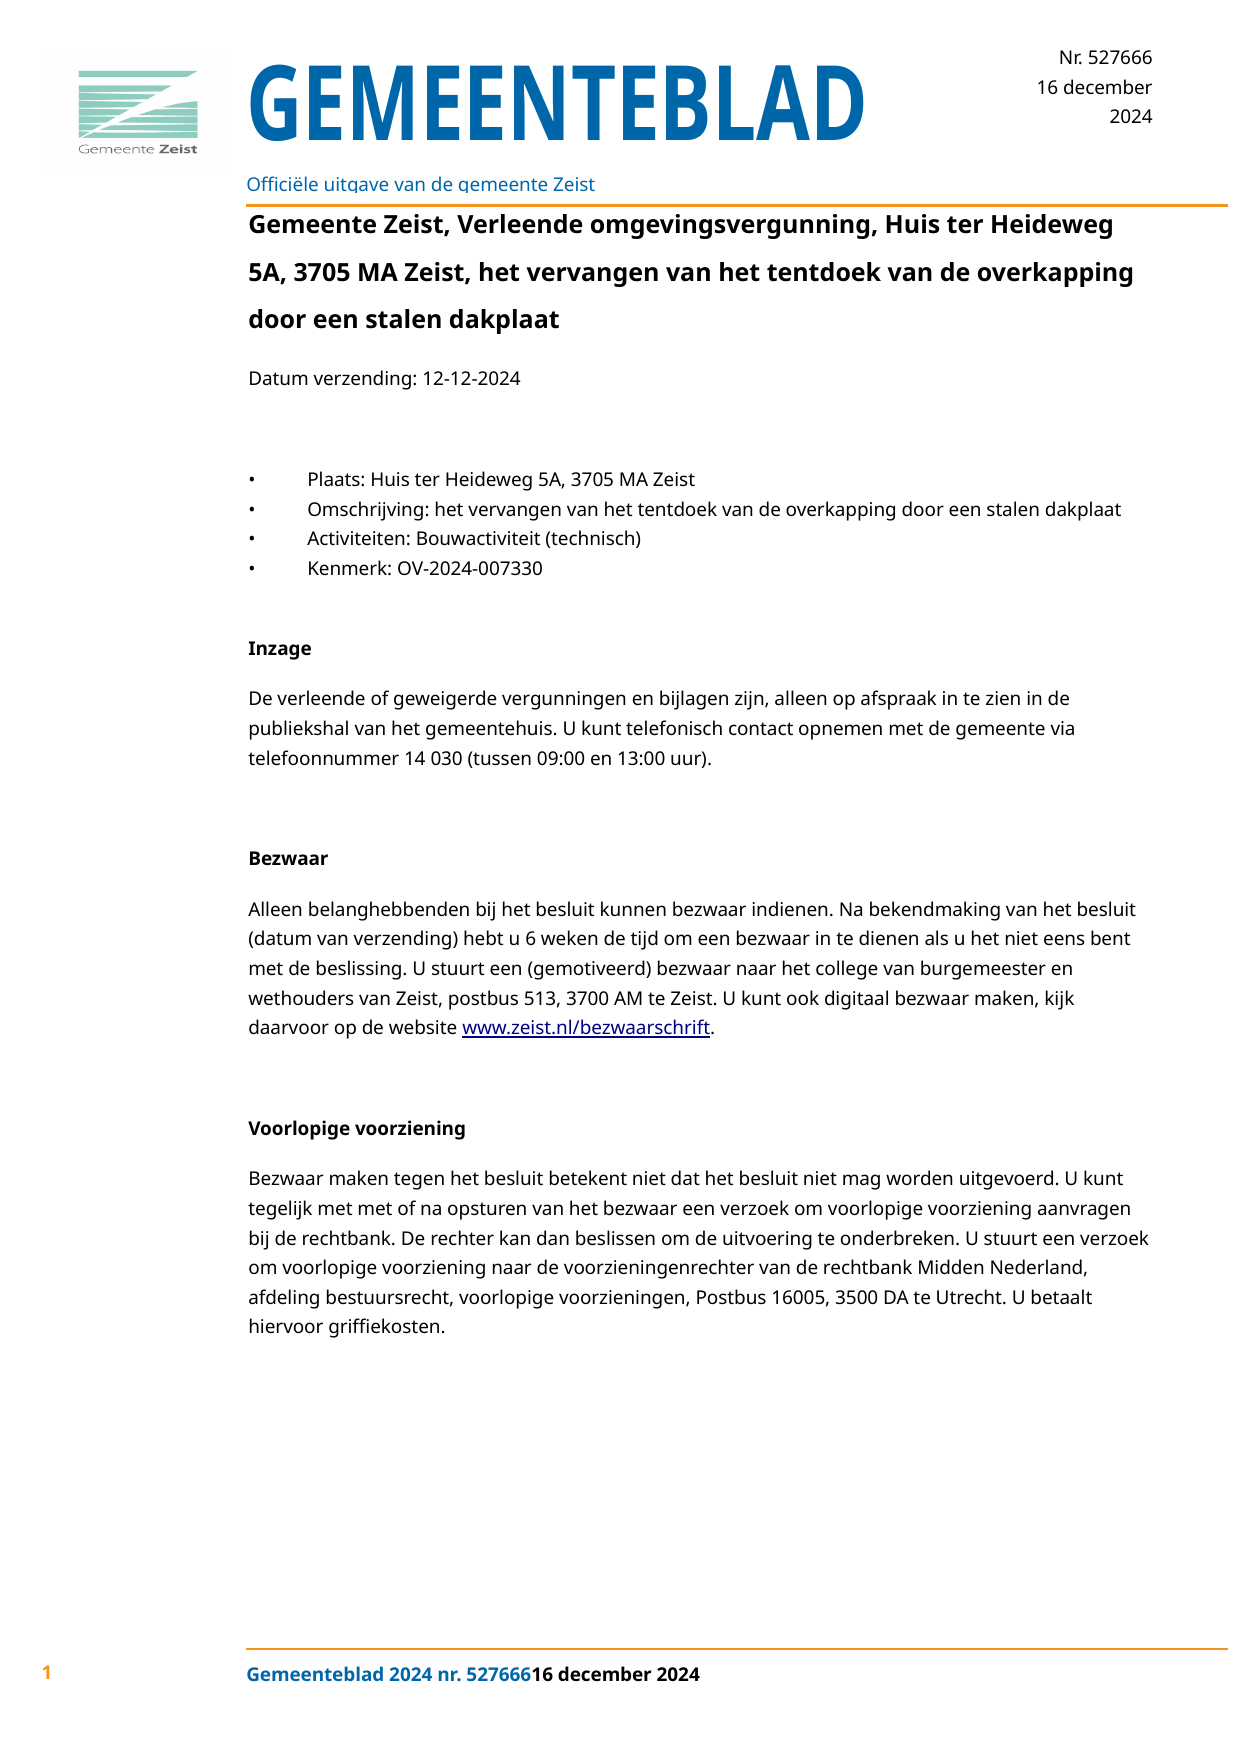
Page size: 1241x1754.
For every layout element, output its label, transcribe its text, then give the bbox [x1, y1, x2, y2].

text Bezwaar maken tegen het besluit betekent niet dat het besluit niet mag worden uitgevoerd. U kunt tegelijk met met of na opsturen van het bezwaar een verzoek om voorlopige voorziening aanvragen bij de rechtbank. De rechter kan dan beslissen om de uitvoering te onderbreken. U stuurt een verzoek om voorlopige voorziening naar de voorzieningenrechter van de rechtbank Midden Nederland, afdeling bestuursrecht, voorlopige voorzieningen, Postbus 16005, 3500 DA te Utrecht. U betaalt hiervoor griffiekosten. [248, 1166, 1152, 1339]
text Inzage [248, 635, 1152, 661]
list Kenmerk: OV-2024-007330 [248, 555, 1152, 581]
text Voorlopige voorziening [248, 1115, 1152, 1141]
picture [41, 47, 231, 172]
list Plaats: Huis ter Heideweg 5A, 3705 MA Zeist [248, 466, 1152, 492]
text Datum verzending: 12-12-2024 [248, 366, 1152, 391]
list Omschrijving: het vervangen van het tentdoek van de overkapping door een stalen dakplaat [248, 496, 1152, 522]
text Gemeente Zeist, Verleende omgevingsvergunning, Huis ter Heideweg 5A, 3705 MA Zeist, het vervangen van het tentdoek van de overkapping door een stalen dakplaat [248, 207, 1152, 336]
text Bezwaar [248, 846, 1152, 871]
text De verleende of geweigerde vergunningen en bijlagen zijn, alleen op afspraak in te zien in de publiekshal van het gemeentehuis. U kunt telefonisch contact opnemen met de gemeente via telefoonnummer 14 030 (tussen 09:00 en 13:00 uur). [248, 686, 1152, 770]
list Activiteiten: Bouwactiviteit (technisch) [248, 526, 1152, 551]
text Alleen belanghebbenden bij het besluit kunnen bezwaar indienen. Na bekendmaking van het besluit (datum van verzending) hebt u 6 weken de tijd om een bezwaar in te dienen als u het niet eens bent met de beslissing. U stuurt een (gemotiveerd) bezwaar naar het college van burgemeester en wethouders van Zeist, postbus 513, 3700 AM te Zeist. U kunt ook digitaal bezwaar maken, kijk daarvoor op de website www.zeist.nl/bezwaarschrift. [248, 896, 1152, 1040]
